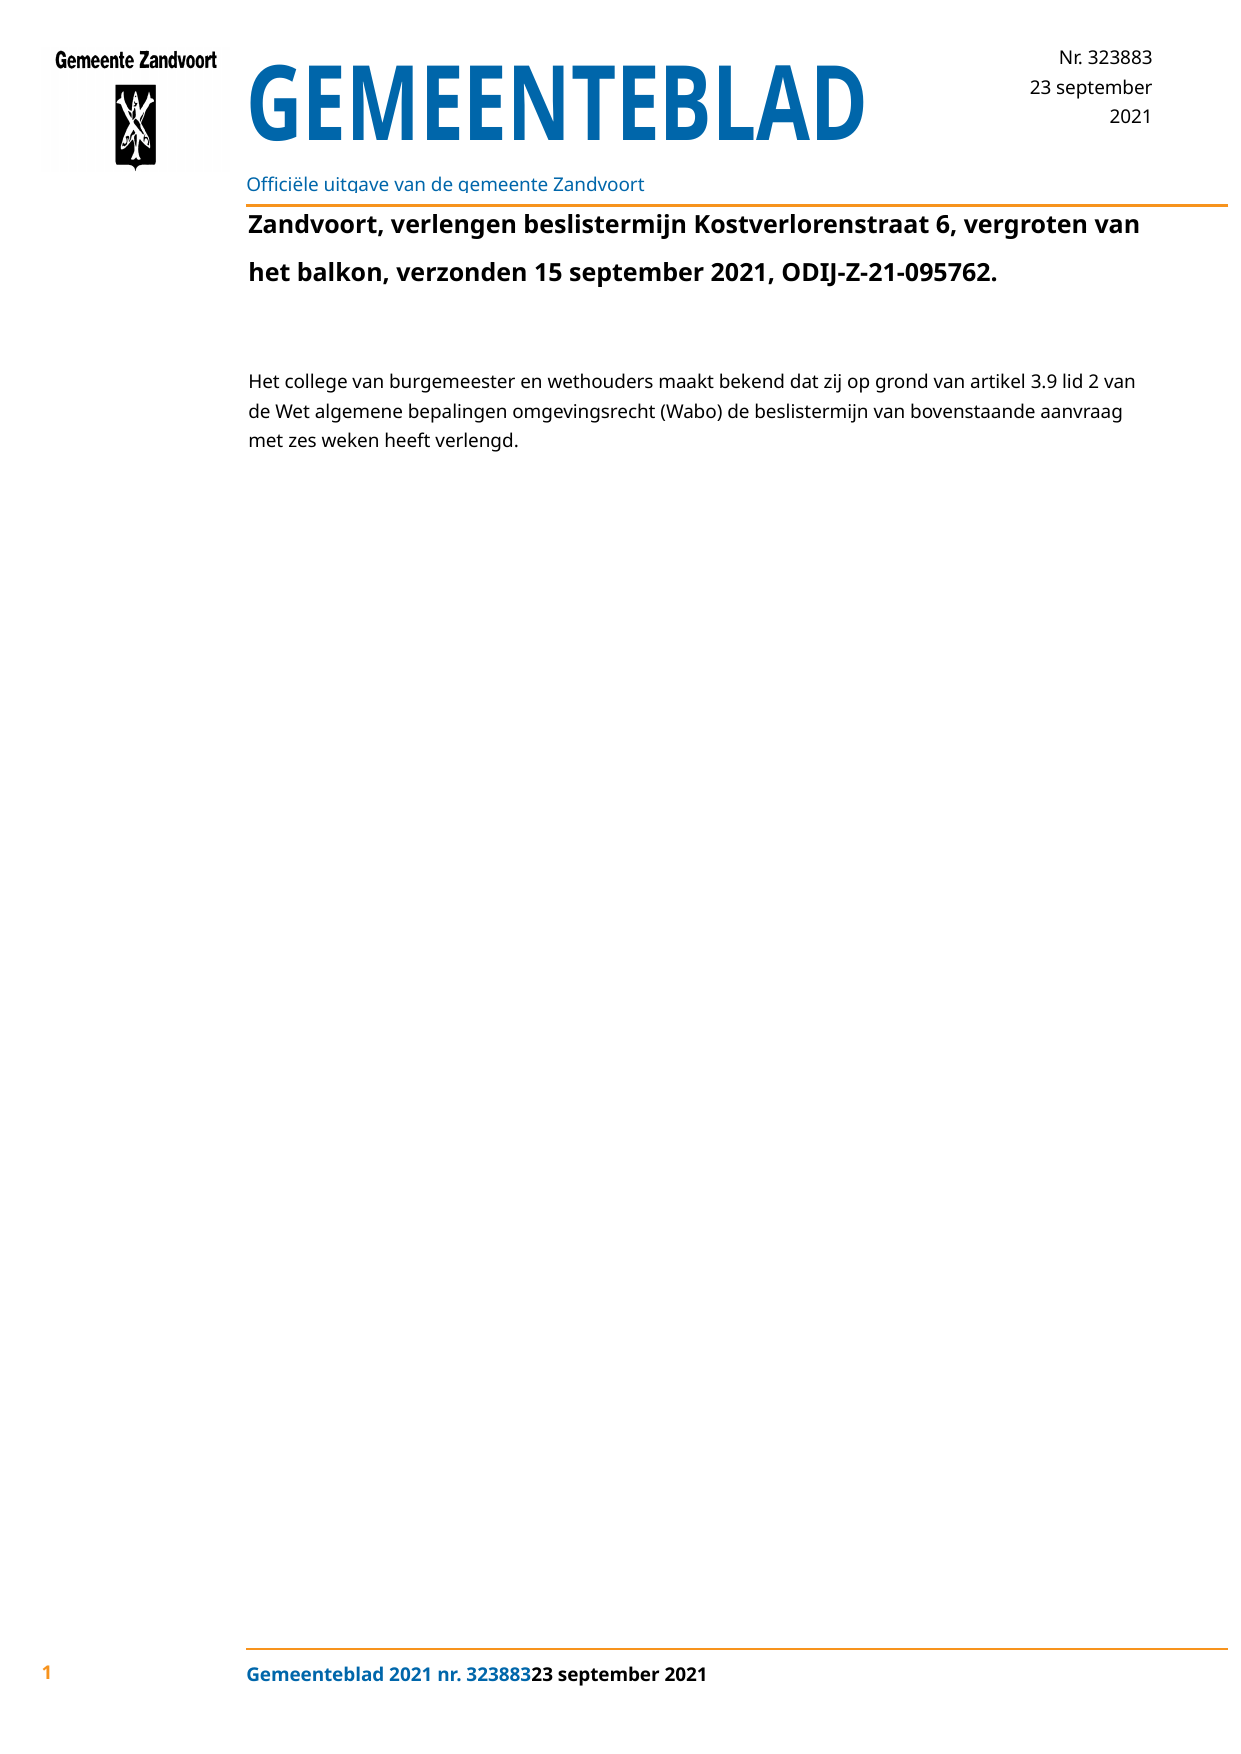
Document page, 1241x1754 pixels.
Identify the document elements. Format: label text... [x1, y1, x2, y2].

picture [41, 47, 231, 172]
text Het college van burgemeester en wethouders maakt bekend dat zij op grond van artikel 3.9 lid 2 van de Wet algemene bepalingen omgevingsrecht (Wabo) de beslistermijn van bovenstaande aanvraag met zes weken heeft verlengd. [248, 368, 1152, 453]
text Zandvoort, verlengen beslistermijn Kostverlorenstraat 6, vergroten van het balkon, verzonden 15 september 2021, ODIJ-Z-21-095762. [248, 207, 1152, 288]
